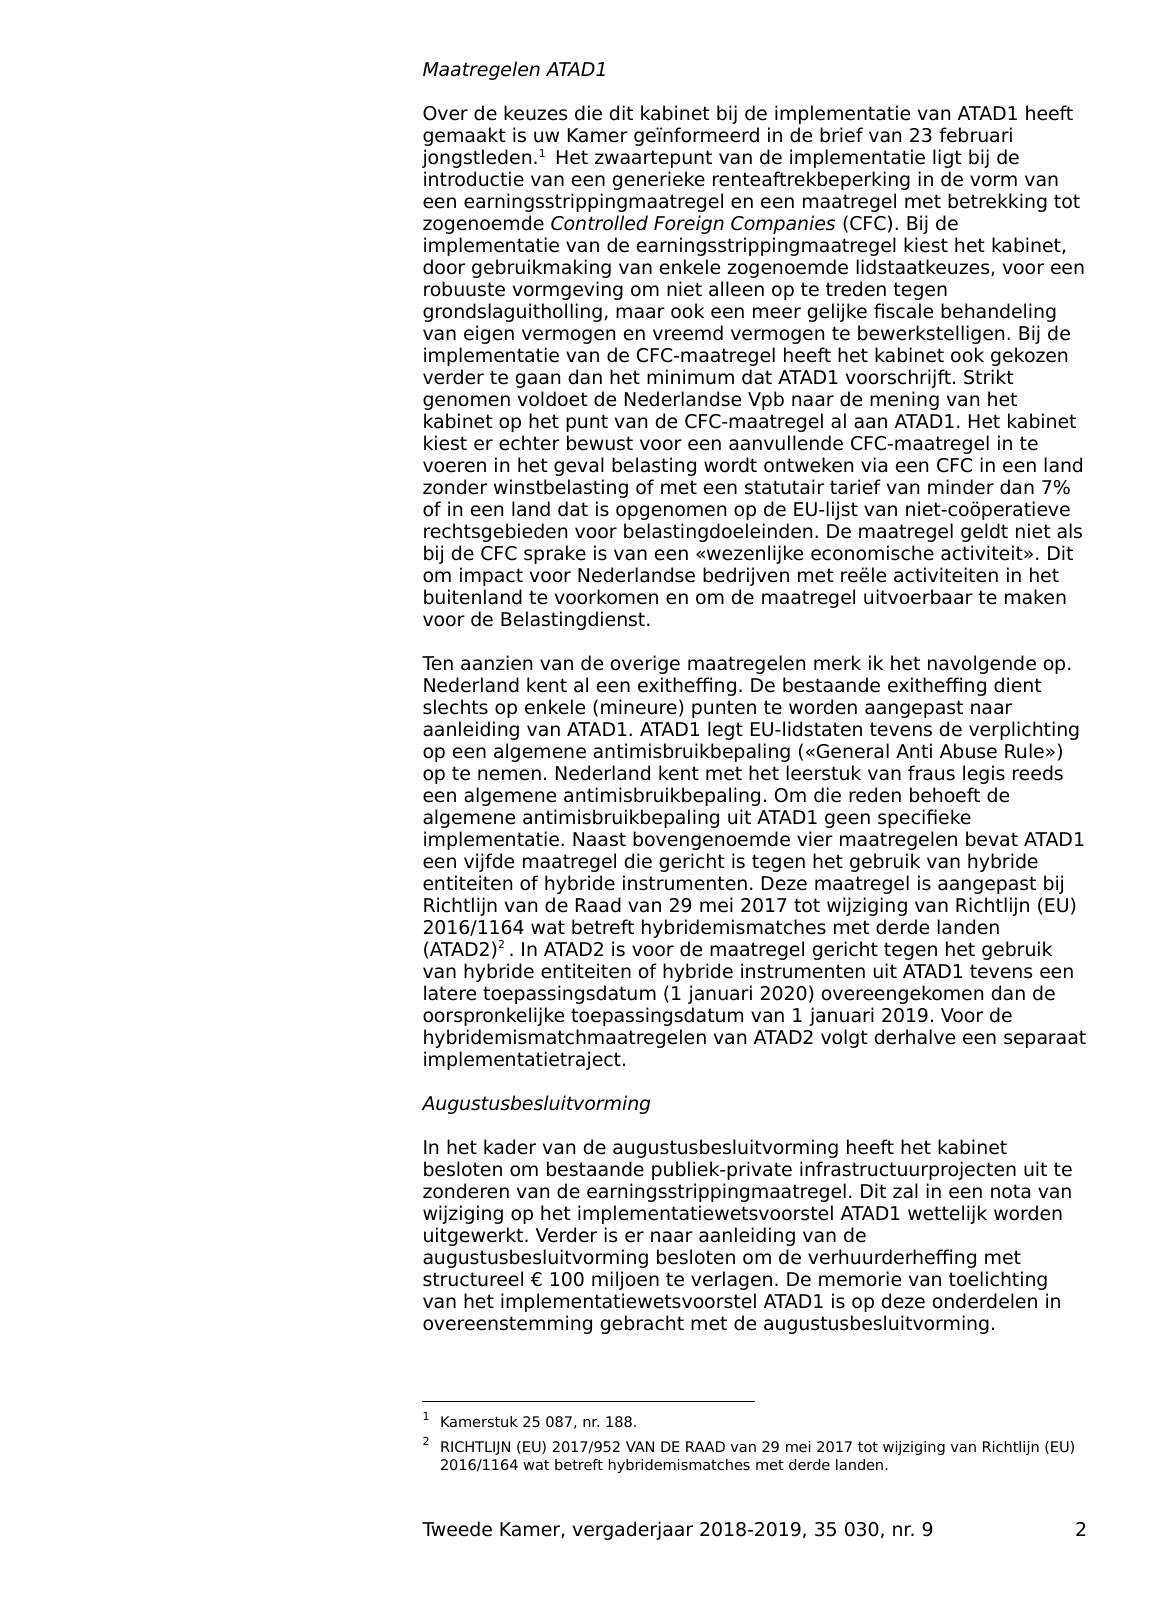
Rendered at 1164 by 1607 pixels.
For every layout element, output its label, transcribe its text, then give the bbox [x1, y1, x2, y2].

text Ten aanzien van de overige maatregelen merk ik het navolgende op. Nederland kent al een exitheffing. De bestaande exitheffing dient slechts op enkele (mineure) punten te worden aangepast naar aanleiding van ATAD1. ATAD1 legt EU-lidstaten tevens de verplichting op een algemene antimisbruikbepaling («General Anti Abuse Rule») op te nemen. Nederland kent met het leerstuk van fraus legis reeds een algemene antimisbruikbepaling. Om die reden behoeft de algemene antimisbruikbepaling uit ATAD1 geen specifieke implementatie. Naast bovengenoemde vier maatregelen bevat ATAD1 een vijfde maatregel die gericht is tegen het gebruik van hybride entiteiten of hybride instrumenten. Deze maatregel is aangepast bij Richtlijn van de Raad van 29 mei 2017 tot wijziging van Richtlijn (EU) 2016/1164 wat betreft hybridemismatches met derde landen (ATAD2). In ATAD2 is voor de maatregel gericht tegen het gebruik van hybride entiteiten of hybride instrumenten uit ATAD1 tevens een latere toepassingsdatum (1 januari 2020) overeengekomen dan de oorspronkelijke toepassingsdatum van 1 januari 2019. Voor de hybridemismatchmaatregelen van ATAD2 volgt derhalve een separaat implementatietraject. [422, 653, 1087, 1071]
subtitle Augustusbesluitvorming [422, 1093, 1087, 1115]
text In het kader van de augustusbesluitvorming heeft het kabinet besloten om bestaande publiek-private infrastructuurprojecten uit te zonderen van de earningsstrippingmaatregel. Dit zal in een nota van wijziging op het implementatiewetsvoorstel ATAD1 wettelijk worden uitgewerkt. Verder is er naar aanleiding van de augustusbesluitvorming besloten om de verhuurderheffing met structureel € 100 miljoen te verlagen. De memorie van toelichting van het implementatiewetsvoorstel ATAD1 is op deze onderdelen in overeenstemming gebracht met de augustusbesluitvorming. [422, 1137, 1087, 1335]
text Kamerstuk 25 087, nr. 188. [422, 1410, 1087, 1432]
text RICHTLIJN (EU) 2017/952 VAN DE RAAD van 29 mei 2017 tot wijziging van Richtlijn (EU) 2016/1164 wat betreft hybridemismatches met derde landen. [422, 1435, 1087, 1474]
subtitle Maatregelen ATAD1 [422, 59, 1087, 81]
text Over de keuzes die dit kabinet bij de implementatie van ATAD1 heeft gemaakt is uw Kamer geïnformeerd in de brief van 23 februari jongstleden. Het zwaartepunt van de implementatie ligt bij de introductie van een generieke renteaftrekbeperking in de vorm van een earningsstrippingmaatregel en een maatregel met betrekking tot zogenoemde Controlled Foreign Companies (CFC). Bij de implementatie van de earningsstrippingmaatregel kiest het kabinet, door gebruikmaking van enkele zogenoemde lidstaatkeuzes, voor een robuuste vormgeving om niet alleen op te treden tegen grondslaguitholling, maar ook een meer gelijke fiscale behandeling van eigen vermogen en vreemd vermogen te bewerkstelligen. Bij de implementatie van de CFC-maatregel heeft het kabinet ook gekozen verder te gaan dan het minimum dat ATAD1 voorschrijft. Strikt genomen voldoet de Nederlandse Vpb naar de mening van het kabinet op het punt van de CFC-maatregel al aan ATAD1. Het kabinet kiest er echter bewust voor een aanvullende CFC-maatregel in te voeren in het geval belasting wordt ontweken via een CFC in een land zonder winstbelasting of met een statutair tarief van minder dan 7% of in een land dat is opgenomen op de EU-lijst van niet-coöperatieve rechtsgebieden voor belastingdoeleinden. De maatregel geldt niet als bij de CFC sprake is van een «wezenlijke economische activiteit». Dit om impact voor Nederlandse bedrijven met reële activiteiten in het buitenland te voorkomen en om de maatregel uitvoerbaar te maken voor de Belastingdienst. [422, 103, 1087, 631]
